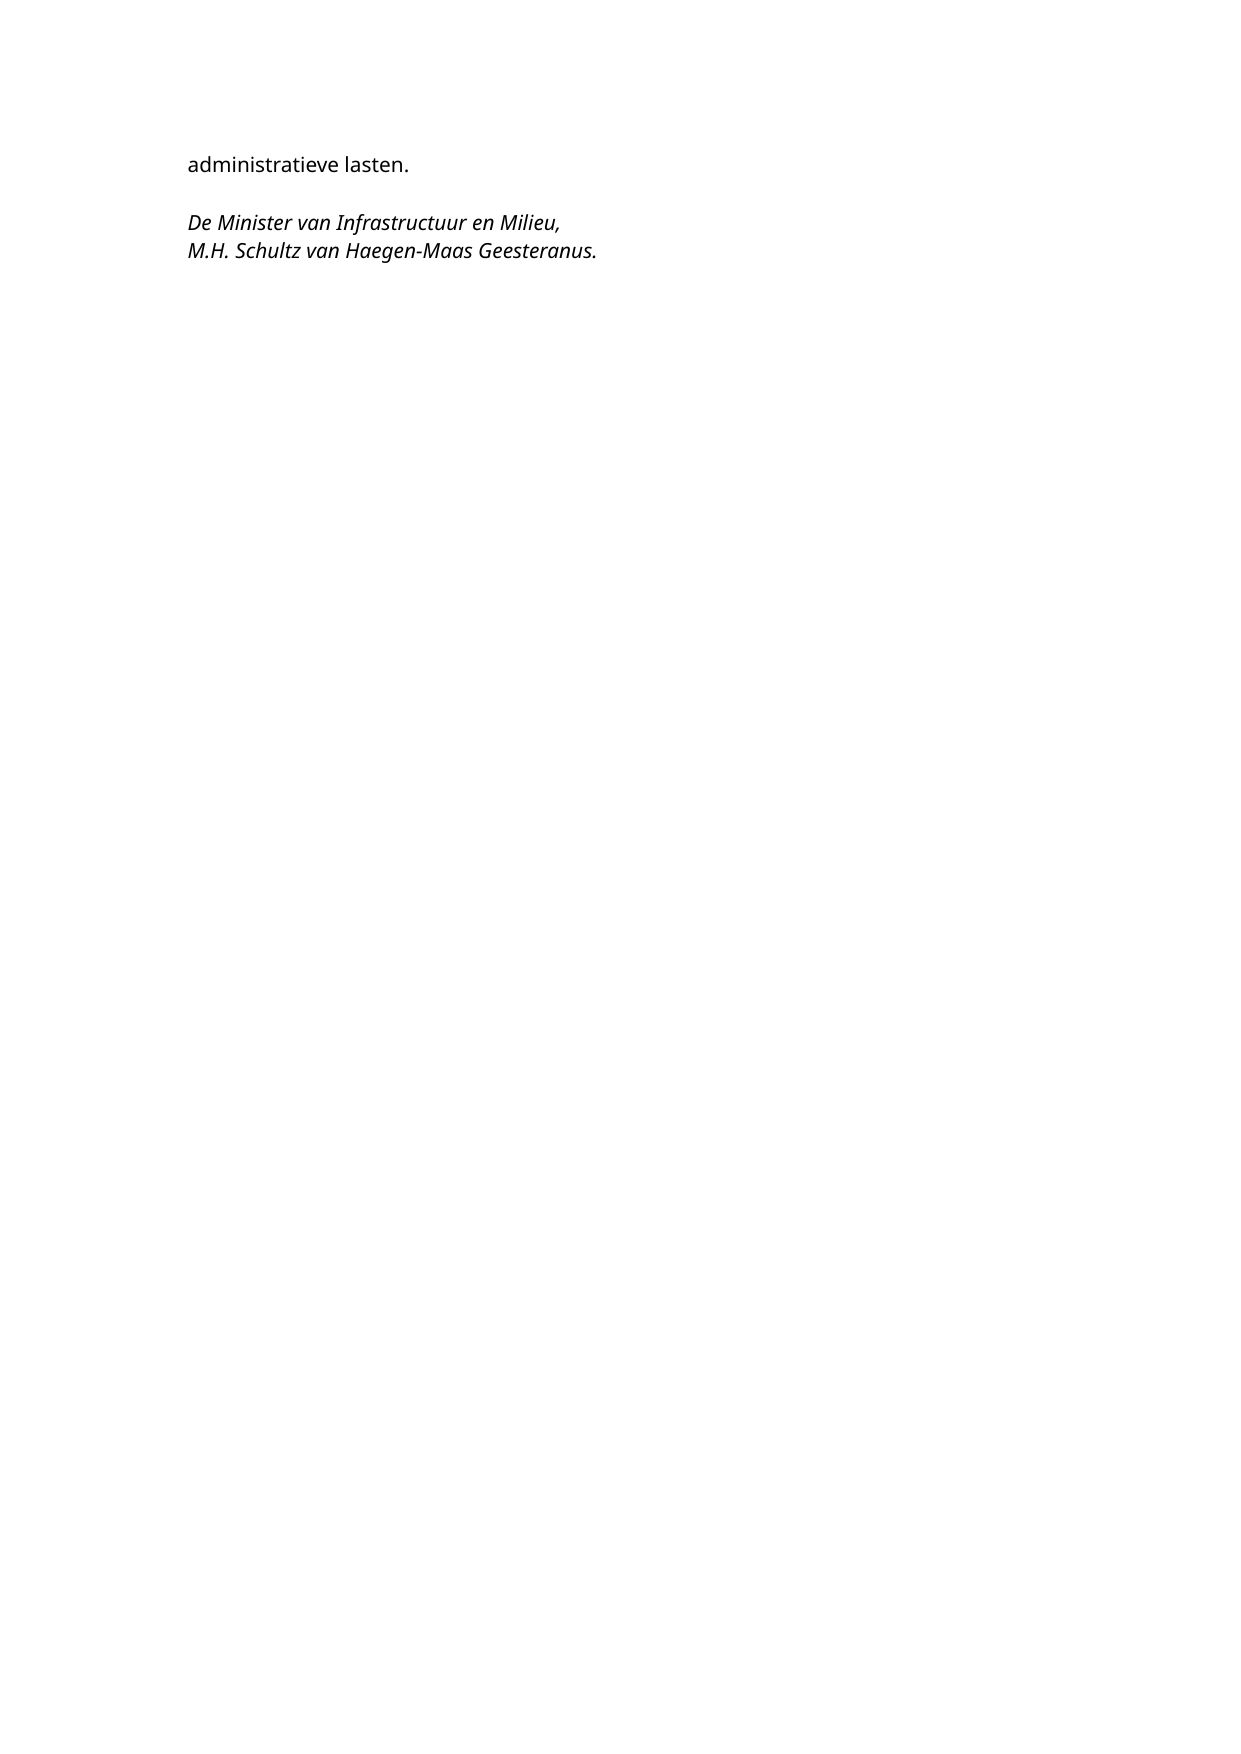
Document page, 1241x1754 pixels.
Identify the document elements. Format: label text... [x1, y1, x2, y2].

text M.H. Schultz van Haegen-Maas Geesteranus. [187, 236, 1053, 265]
text administratieve lasten. [187, 150, 1053, 178]
text De Minister van Infrastructuur en Milieu, [187, 208, 1053, 236]
